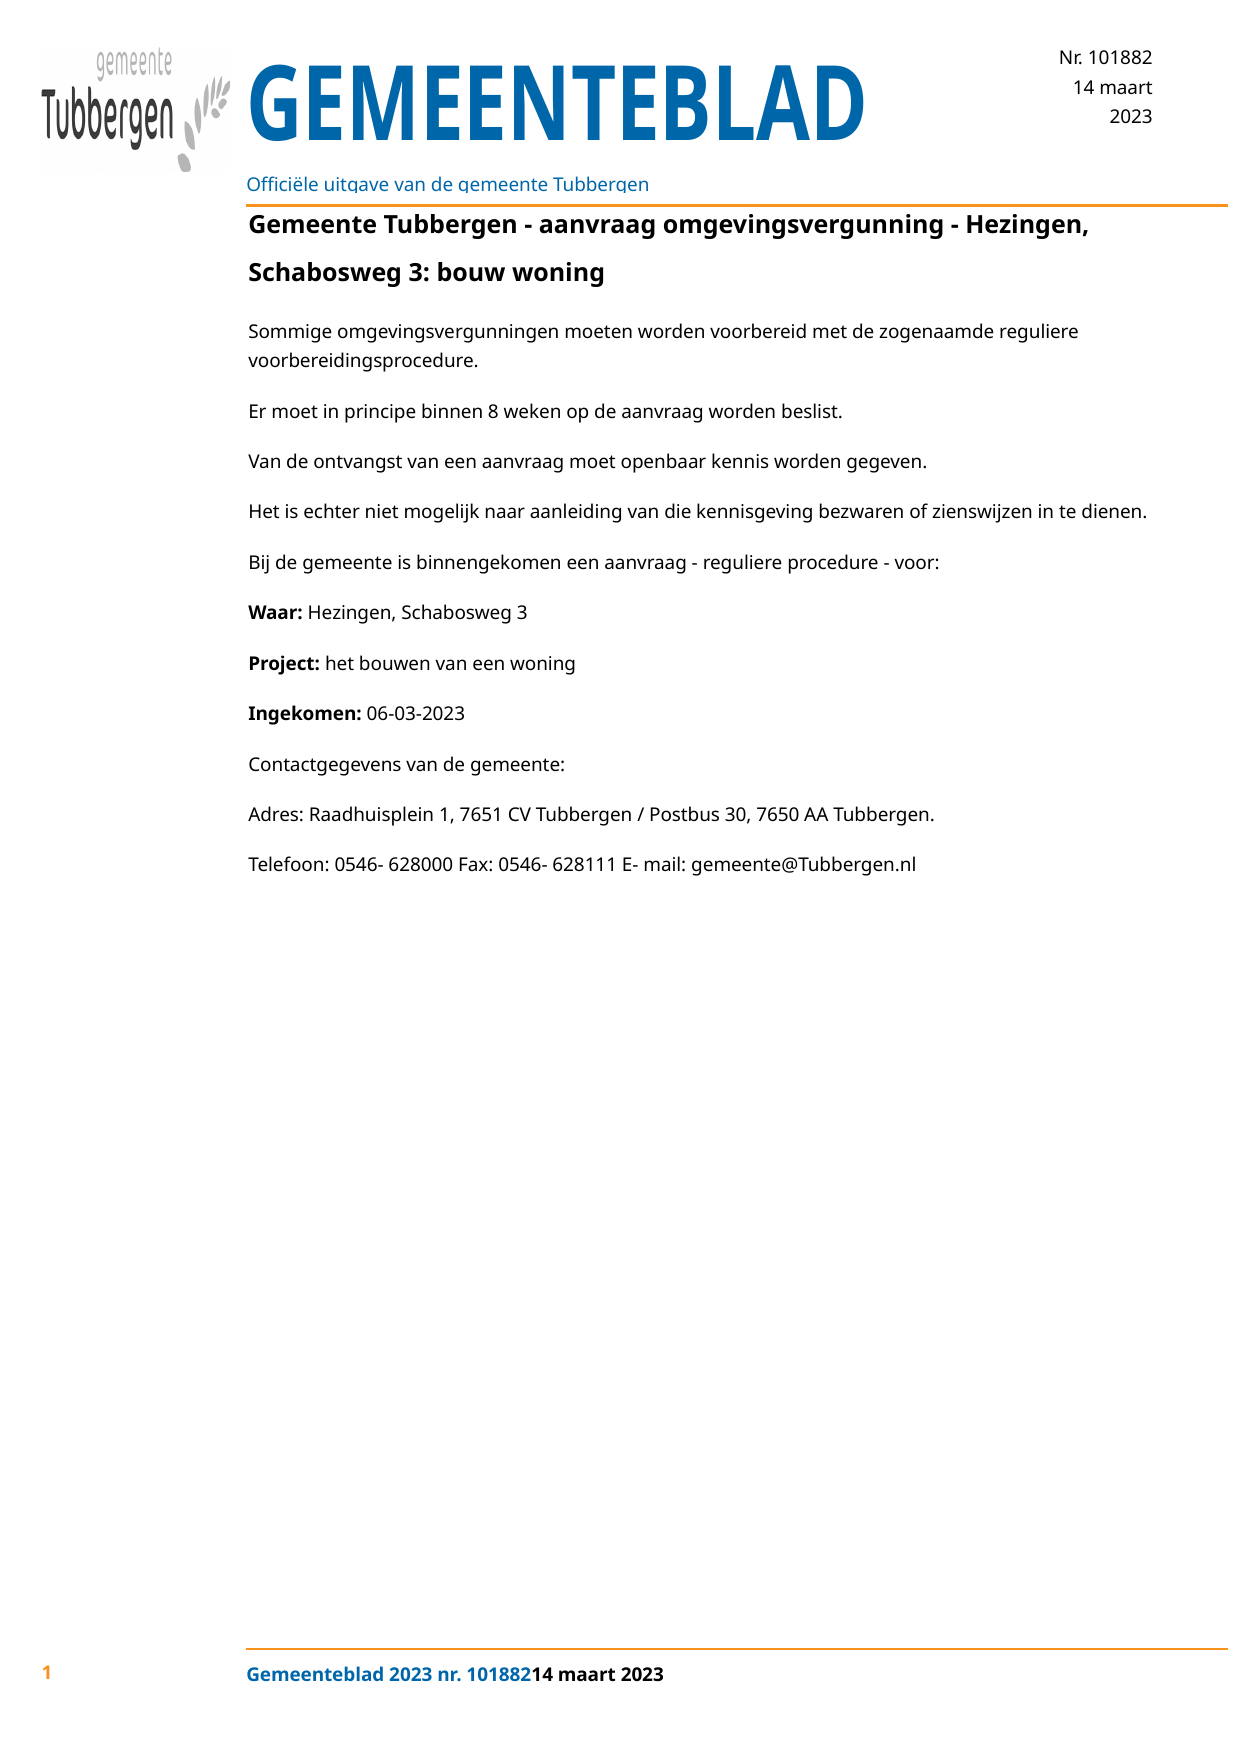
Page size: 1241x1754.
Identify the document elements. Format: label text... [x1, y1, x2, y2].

text Contactgegevens van de gemeente: [248, 751, 1152, 777]
text Telefoon: 0546- 628000 Fax: 0546- 628111 E- mail: gemeente@Tubbergen.nl [248, 852, 1152, 877]
text Bij de gemeente is binnengekomen een aanvraag - reguliere procedure - voor: [248, 549, 1152, 575]
text Adres: Raadhuisplein 1, 7651 CV Tubbergen / Postbus 30, 7650 AA Tubbergen. [248, 801, 1152, 827]
text Ingekomen: 06-03-2023 [248, 700, 1152, 726]
text Er moet in principe binnen 8 weken op de aanvraag worden beslist. [248, 398, 1152, 424]
text Project: het bouwen van een woning [248, 650, 1152, 676]
picture [41, 47, 231, 172]
text Waar: Hezingen, Schabosweg 3 [248, 599, 1152, 625]
text Sommige omgevingsvergunningen moeten worden voorbereid met de zogenaamde reguliere voorbereidingsprocedure. [248, 318, 1152, 373]
text Gemeente Tubbergen - aanvraag omgevingsvergunning - Hezingen, Schabosweg 3: bouw woning [248, 207, 1152, 288]
text Het is echter niet mogelijk naar aanleiding van die kennisgeving bezwaren of zienswijzen in te dienen. [248, 499, 1152, 524]
text Van de ontvangst van een aanvraag moet openbaar kennis worden gegeven. [248, 448, 1152, 474]
